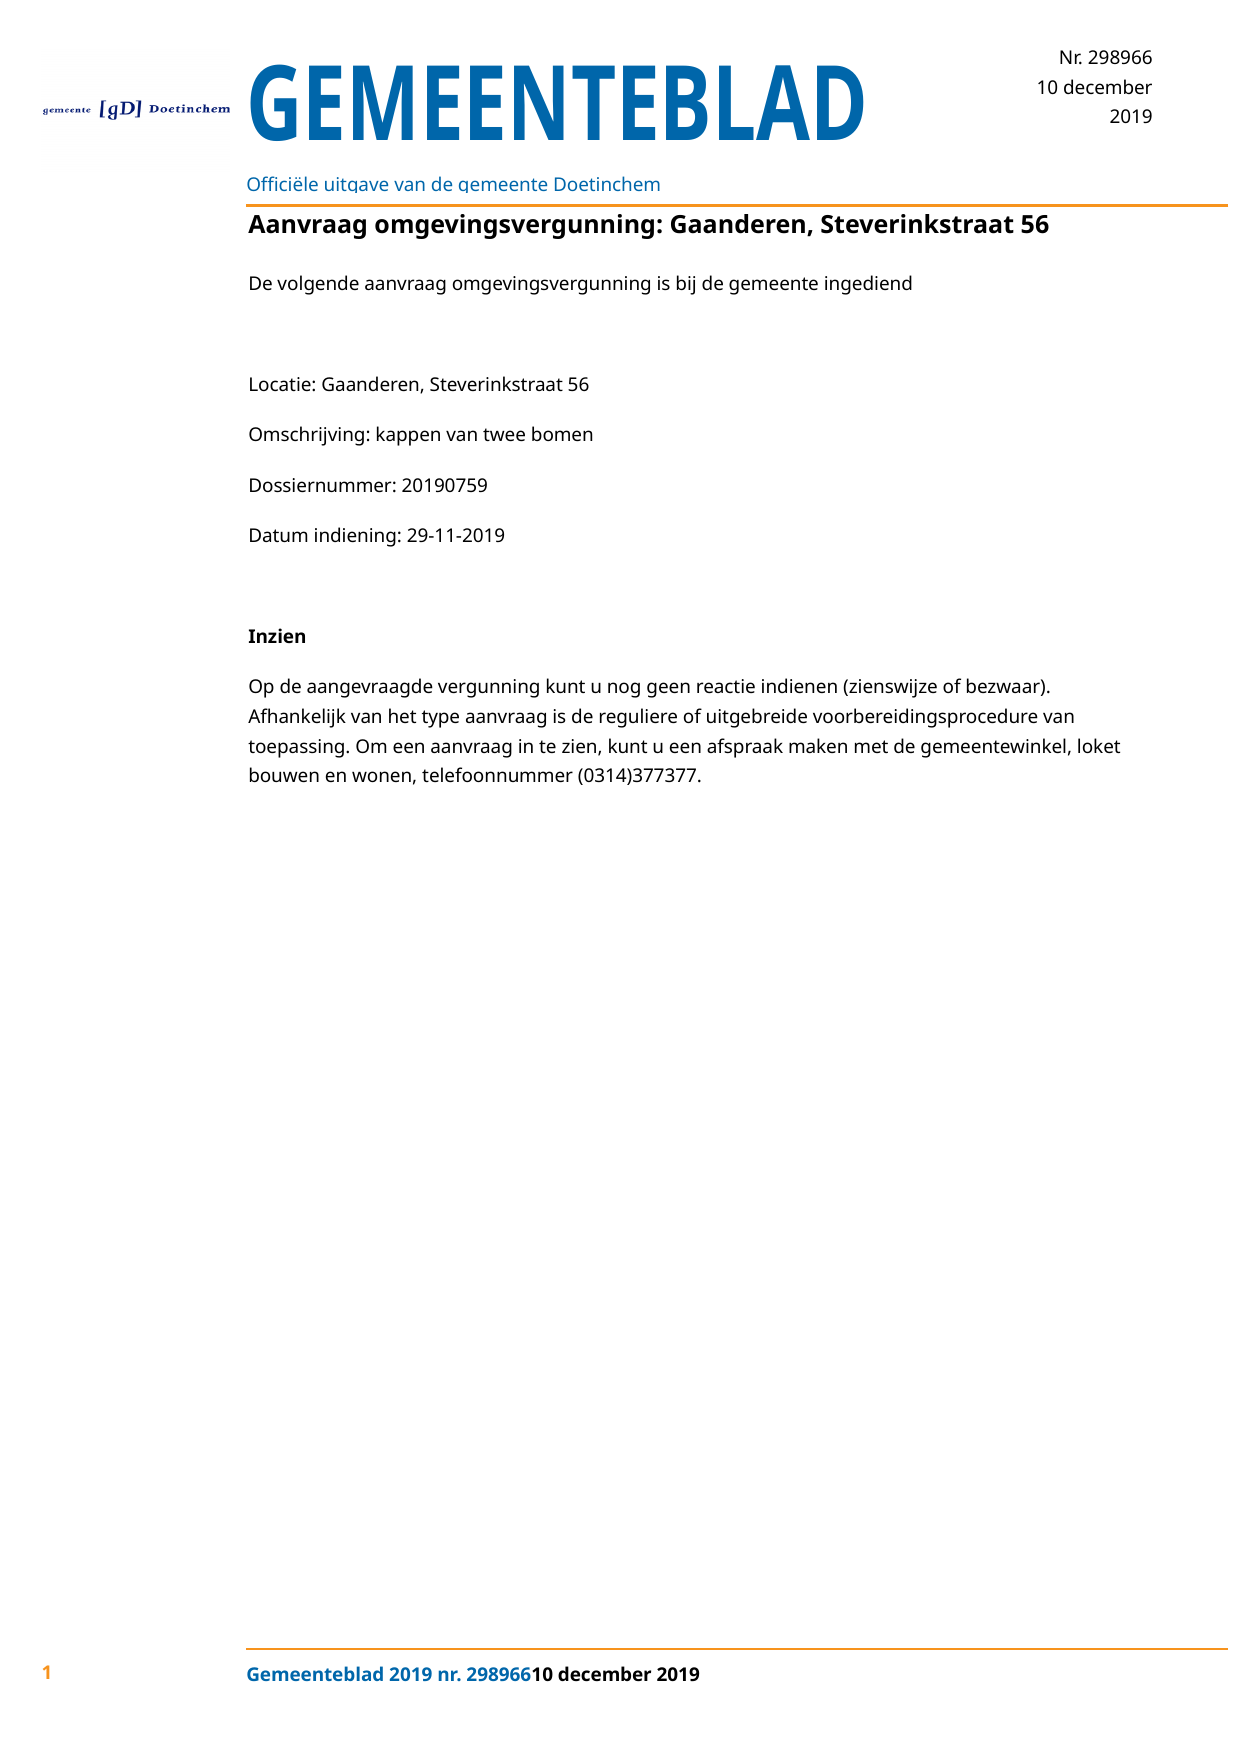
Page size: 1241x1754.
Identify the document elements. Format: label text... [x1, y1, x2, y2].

text Omschrijving: kappen van twee bomen [248, 422, 1152, 447]
text Dossiernummer: 20190759 [248, 472, 1152, 498]
picture [41, 47, 231, 172]
text Datum indiening: 29-11-2019 [248, 522, 1152, 548]
text De volgende aanvraag omgevingsvergunning is bij de gemeente ingediend [248, 270, 1152, 296]
text Inzien [248, 623, 1152, 649]
text Op de aangevraagde vergunning kunt u nog geen reactie indienen (zienswijze of bezwaar). Afhankelijk van het type aanvraag is de reguliere of uitgebreide voorbereidingsprocedure van toepassing. Om een aanvraag in te zien, kunt u een afspraak maken met de gemeentewinkel, loket bouwen en wonen, telefoonnummer (0314)377377. [248, 674, 1152, 788]
text Aanvraag omgevingsvergunning: Gaanderen, Steverinkstraat 56 [248, 207, 1152, 241]
text Locatie: Gaanderen, Steverinkstraat 56 [248, 371, 1152, 397]
